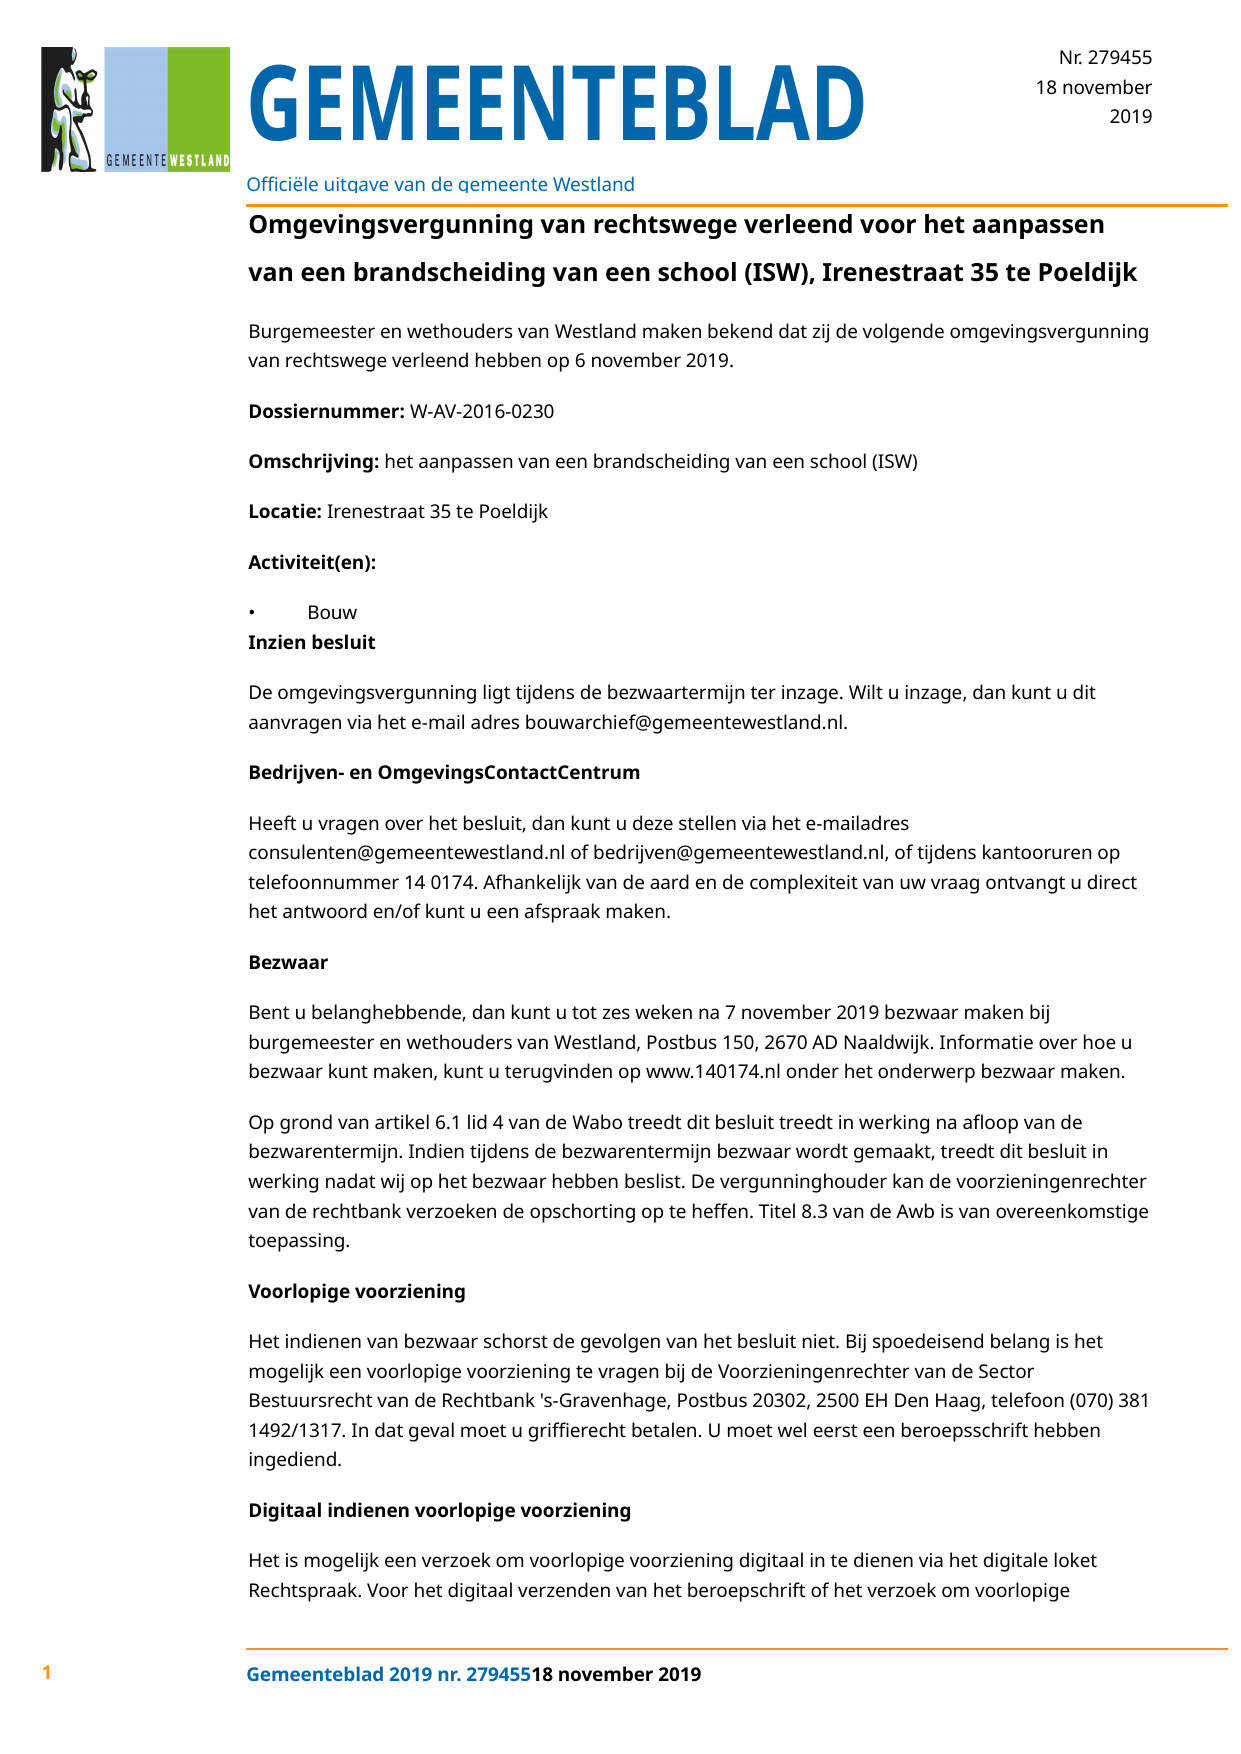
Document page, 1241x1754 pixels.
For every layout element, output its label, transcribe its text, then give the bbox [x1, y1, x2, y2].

text Activiteit(en): [248, 549, 1152, 575]
text Omgevingsvergunning van rechtswege verleend voor het aanpassen van een brandscheiding van een school (ISW), Irenestraat 35 te Poeldijk [248, 207, 1152, 288]
text De omgevingsvergunning ligt tijdens de bezwaartermijn ter inzage. Wilt u inzage, dan kunt u dit aanvragen via het e-mail adres bouwarchief@gemeentewestland.nl. [248, 679, 1152, 735]
picture [41, 47, 231, 172]
text Het indienen van bezwaar schorst de gevolgen van het besluit niet. Bij spoedeisend belang is het mogelijk een voorlopige voorziening te vragen bij de Voorzieningenrechter van de Sector Bestuursrecht van de Rechtbank 's-Gravenhage, Postbus 20302, 2500 EH Den Haag, telefoon (070) 381 1492/1317. In dat geval moet u griffierecht betalen. U moet wel eerst een beroepsschrift hebben ingediend. [248, 1328, 1152, 1472]
text Bedrijven- en OmgevingsContactCentrum [248, 759, 1152, 785]
text Bent u belanghebbende, dan kunt u tot zes weken na 7 november 2019 bezwaar maken bij burgemeester en wethouders van Westland, Postbus 150, 2670 AD Naaldwijk. Informatie over hoe u bezwaar kunt maken, kunt u terugvinden op www.140174.nl onder het onderwerp bezwaar maken. [248, 999, 1152, 1084]
text Voorlopige voorziening [248, 1278, 1152, 1304]
text Heeft u vragen over het besluit, dan kunt u deze stellen via het e-mailadres consulenten@gemeentewestland.nl of bedrijven@gemeentewestland.nl, of tijdens kantooruren op telefoonnummer 14 0174. Afhankelijk van de aard en de complexiteit van uw vraag ontvangt u direct het antwoord en/of kunt u een afspraak maken. [248, 810, 1152, 924]
text Locatie: Irenestraat 35 te Poeldijk [248, 499, 1152, 524]
text Digitaal indienen voorlopige voorziening [248, 1497, 1152, 1523]
text Inzien besluit [248, 629, 1152, 655]
text Bezwaar [248, 949, 1152, 975]
text Burgemeester en wethouders van Westland maken bekend dat zij de volgende omgevingsvergunning van rechtswege verleend hebben op 6 november 2019. [248, 318, 1152, 373]
text Omschrijving: het aanpassen van een brandscheiding van een school (ISW) [248, 448, 1152, 474]
text Het is mogelijk een verzoek om voorlopige voorziening digitaal in te dienen via het digitale loket Rechtspraak. Voor het digitaal verzenden van het beroepschrift of het verzoek om voorlopige [248, 1547, 1152, 1603]
text Op grond van artikel 6.1 lid 4 van de Wabo treedt dit besluit treedt in werking na afloop van de bezwarentermijn. Indien tijdens de bezwarentermijn bezwaar wordt gemaakt, treedt dit besluit in werking nadat wij op het bezwaar hebben beslist. De vergunninghouder kan de voorzieningenrechter van de rechtbank verzoeken de opschorting op te heffen. Titel 8.3 van de Awb is van overeenkomstige toepassing. [248, 1109, 1152, 1253]
list Bouw [248, 599, 1152, 625]
text Dossiernummer: W-AV-2016-0230 [248, 398, 1152, 424]
